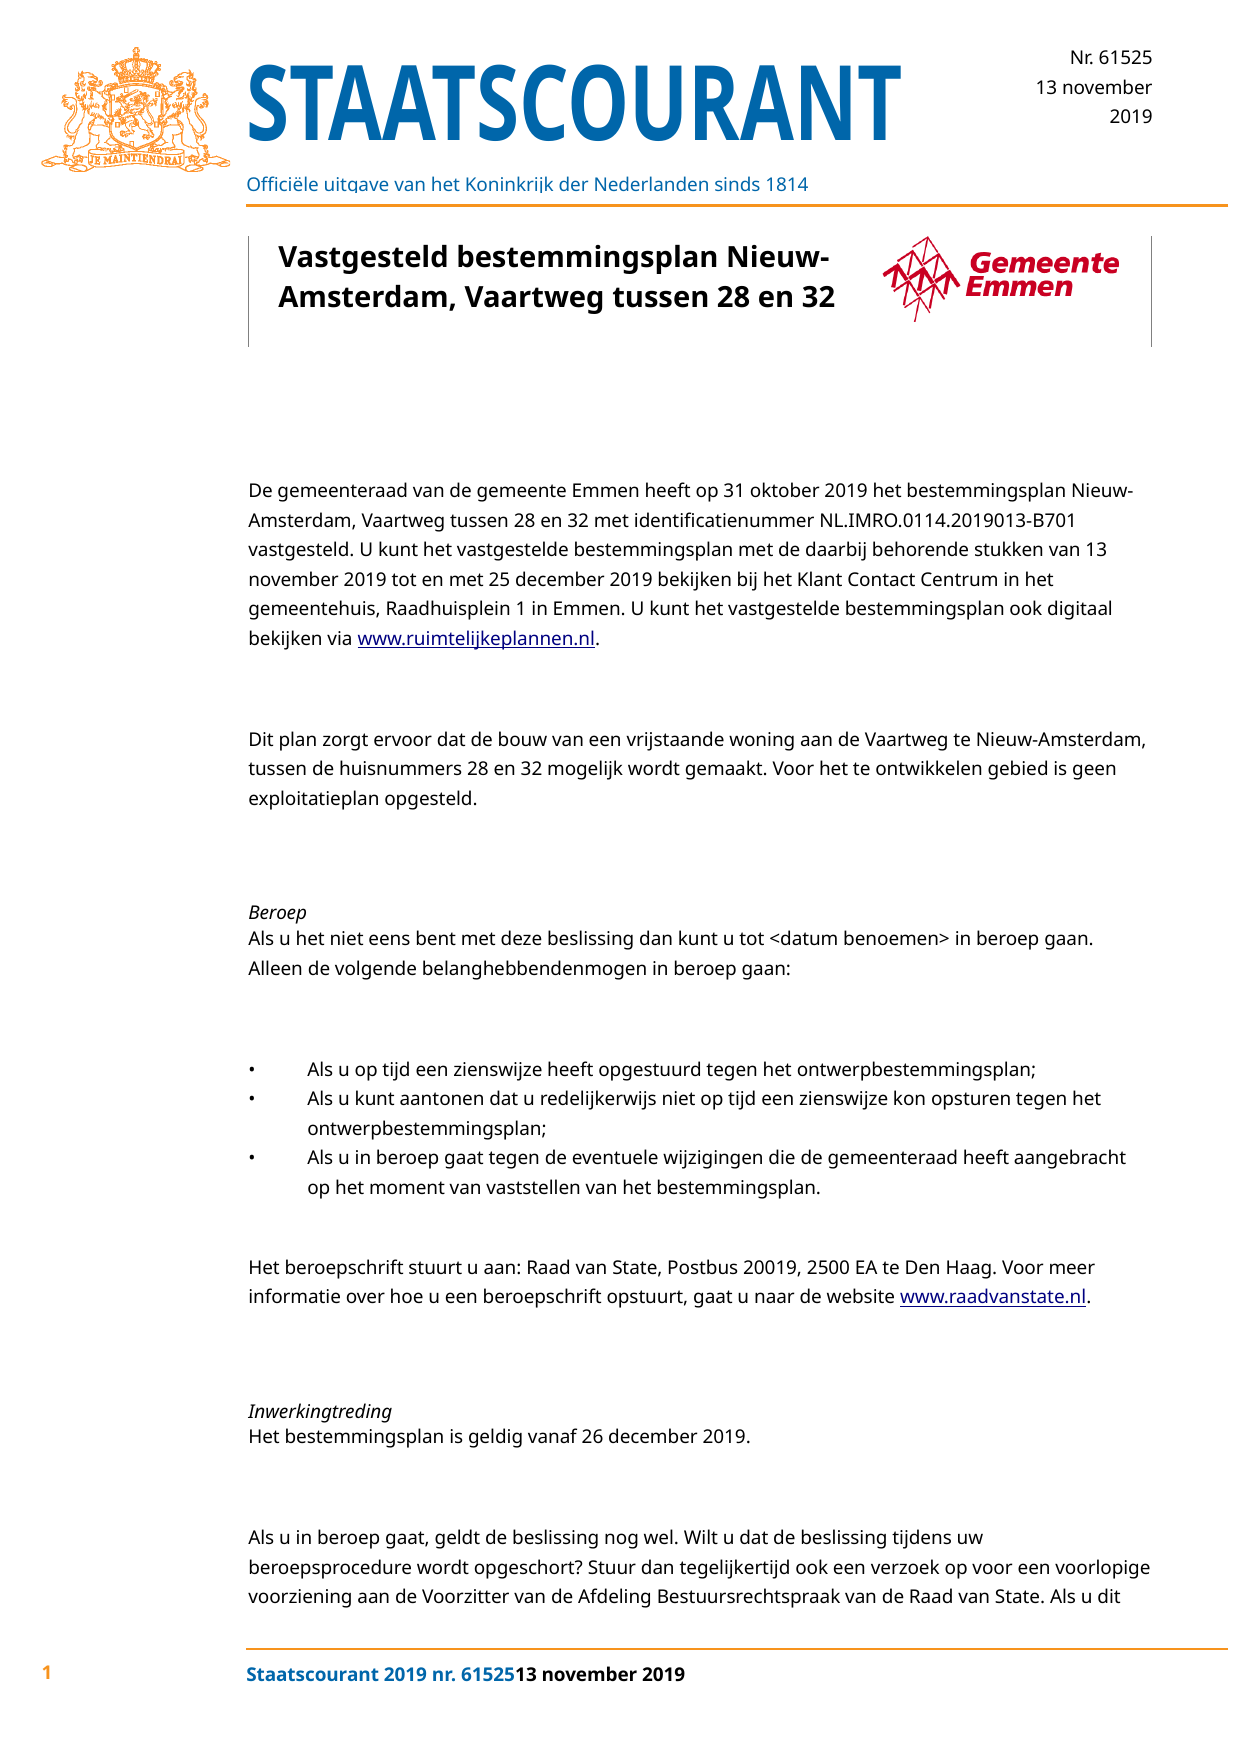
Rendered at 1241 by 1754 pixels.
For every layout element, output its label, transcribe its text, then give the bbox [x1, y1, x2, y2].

table_header [850, 236, 1151, 347]
text Beroep [248, 899, 1152, 925]
picture [882, 236, 1119, 322]
list Als u op tijd een zienswijze heeft opgestuurd tegen het ontwerpbestemmingsplan; [248, 1056, 1152, 1081]
picture [41, 47, 231, 172]
list Als u kunt aantonen dat u redelijkerwijs niet op tijd een zienswijze kon opsturen tegen het ontwerpbestemmingsplan; [248, 1085, 1152, 1141]
text Als u het niet eens bent met deze beslissing dan kunt u tot <datum benoemen> in beroep gaan. Alleen de volgende belanghebbendenmogen in beroep gaan: [248, 925, 1152, 981]
text Inwerkingtreding [248, 1398, 1152, 1424]
text Dit plan zorgt ervoor dat de bouw van een vrijstaande woning aan de Vaartweg te Nieuw-Amsterdam, tussen de huisnummers 28 en 32 mogelijk wordt gemaakt. Voor het te ontwikkelen gebied is geen exploitatieplan opgesteld. [248, 726, 1152, 811]
text De gemeenteraad van de gemeente Emmen heeft op 31 oktober 2019 het bestemmingsplan Nieuw-Amsterdam, Vaartweg tussen 28 en 32 met identificatienummer NL.IMRO.0114.2019013-B701 vastgesteld. U kunt het vastgestelde bestemmingsplan met de daarbij behorende stukken van 13 november 2019 tot en met 25 december 2019 bekijken bij het Klant Contact Centrum in het gemeentehuis, Raadhuisplein 1 in Emmen. U kunt het vastgestelde bestemmingsplan ook digitaal bekijken via www.ruimtelijkeplannen.nl. [248, 477, 1152, 651]
text Het bestemmingsplan is geldig vanaf 26 december 2019. [248, 1424, 1152, 1449]
list Als u in beroep gaat tegen de eventuele wijzigingen die de gemeenteraad heeft aangebracht op het moment van vaststellen van het bestemmingsplan. [248, 1144, 1152, 1200]
text Het beroepschrift stuurt u aan: Raad van State, Postbus 20019, 2500 EA te Den Haag. Voor meer informatie over hoe u een beroepschrift opstuurt, gaat u naar de website www.raadvanstate.nl. [248, 1254, 1152, 1309]
table_header Vastgesteld bestemmingsplan Nieuw-Amsterdam, Vaartweg tussen 28 en 32 [249, 236, 850, 347]
text Als u in beroep gaat, geldt de beslissing nog wel. Wilt u dat de beslissing tijdens uw beroepsprocedure wordt opgeschort? Stuur dan tegelijkertijd ook een verzoek op voor een voorlopige voorziening aan de Voorzitter van de Afdeling Bestuursrechtspraak van de Raad van State. Als u dit [248, 1524, 1152, 1609]
